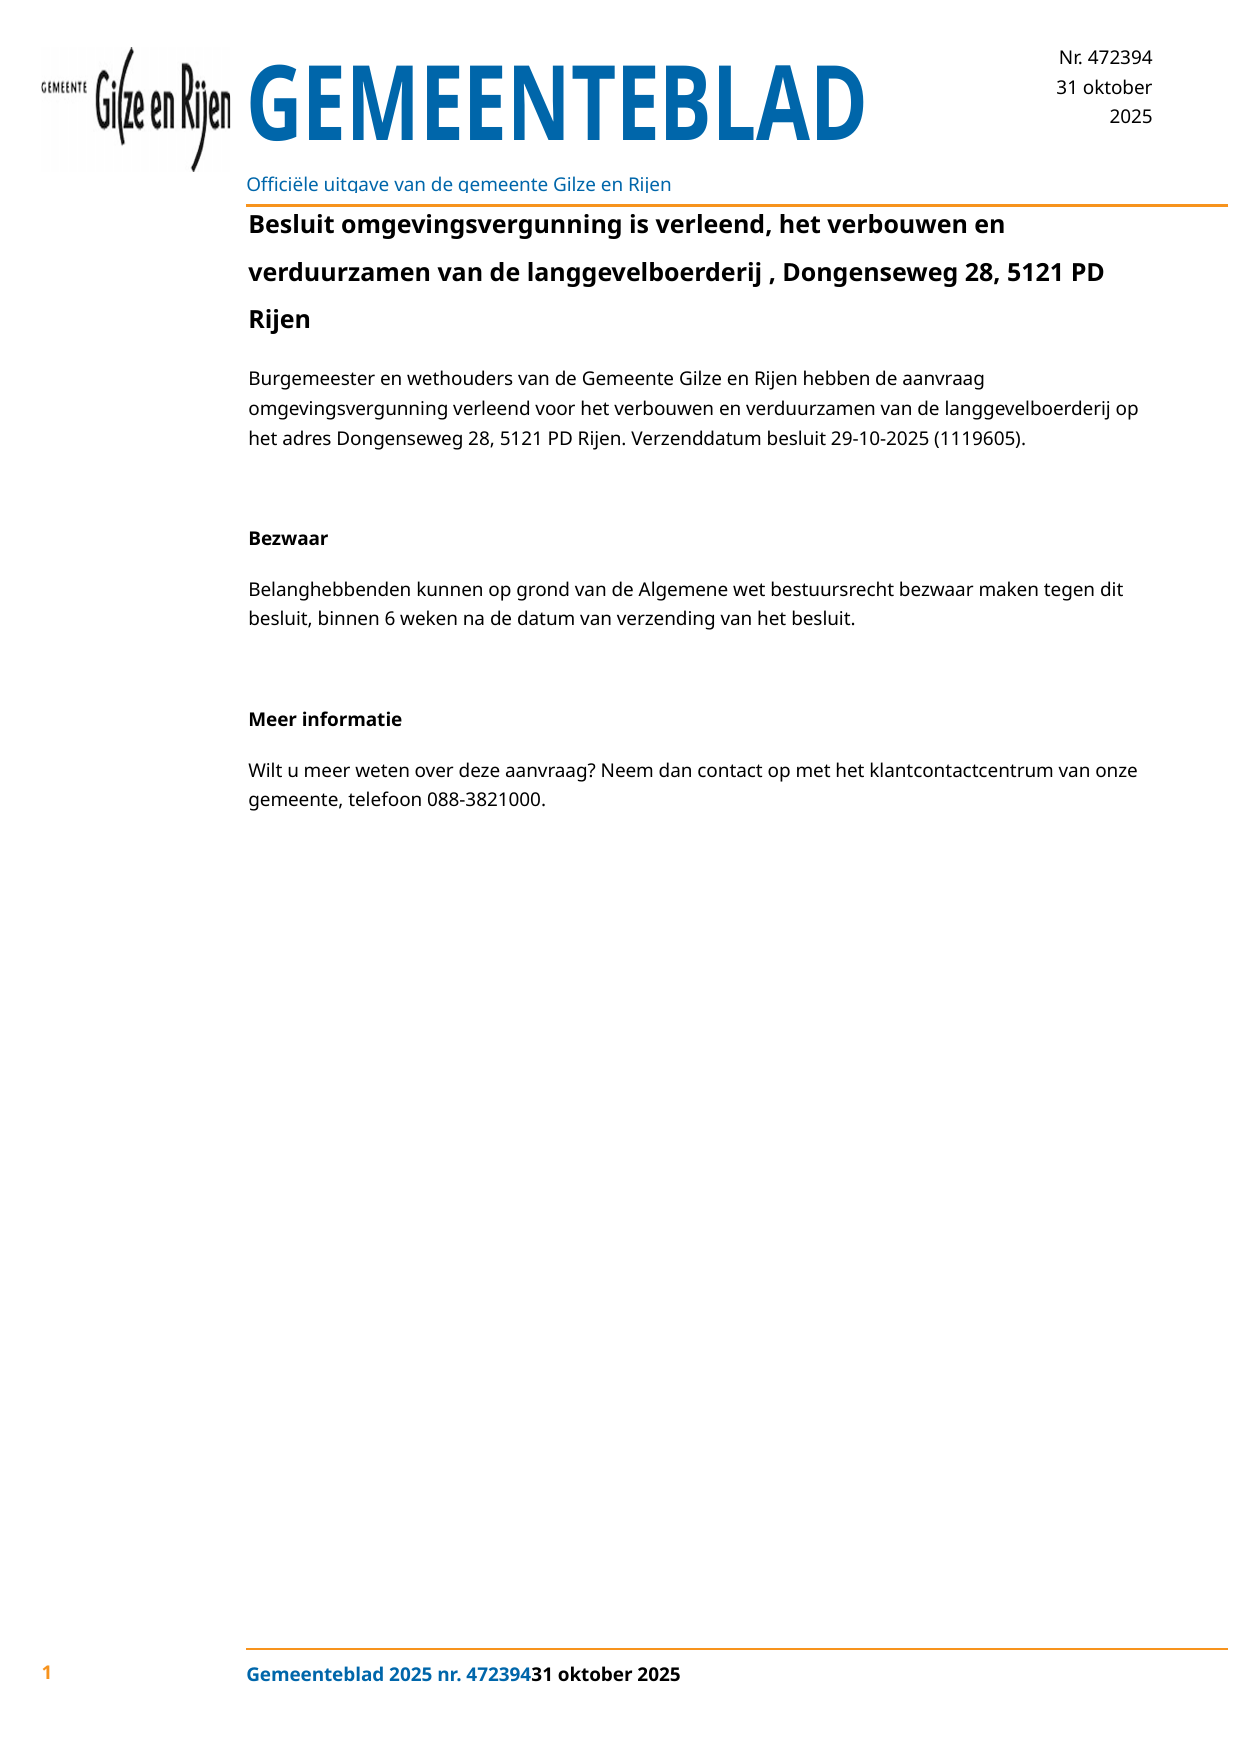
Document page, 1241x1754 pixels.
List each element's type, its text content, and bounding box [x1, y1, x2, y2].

text Belanghebbenden kunnen op grond van de Algemene wet bestuursrecht bezwaar maken tegen dit besluit, binnen 6 weken na de datum van verzending van het besluit. [248, 576, 1152, 631]
text Bezwaar [248, 526, 1152, 551]
text Besluit omgevingsvergunning is verleend, het verbouwen en verduurzamen van de langgevelboerderij , Dongenseweg 28, 5121 PD Rijen [248, 207, 1152, 336]
text Burgemeester en wethouders van de Gemeente Gilze en Rijen hebben de aanvraag omgevingsvergunning verleend voor het verbouwen en verduurzamen van de langgevelboerderij op het adres Dongenseweg 28, 5121 PD Rijen. Verzenddatum besluit 29-10-2025 (1119605). [248, 366, 1152, 450]
text Wilt u meer weten over deze aanvraag? Neem dan contact op met het klantcontactcentrum van onze gemeente, telefoon 088-3821000. [248, 757, 1152, 812]
text Meer informatie [248, 706, 1152, 732]
picture [41, 47, 231, 172]
